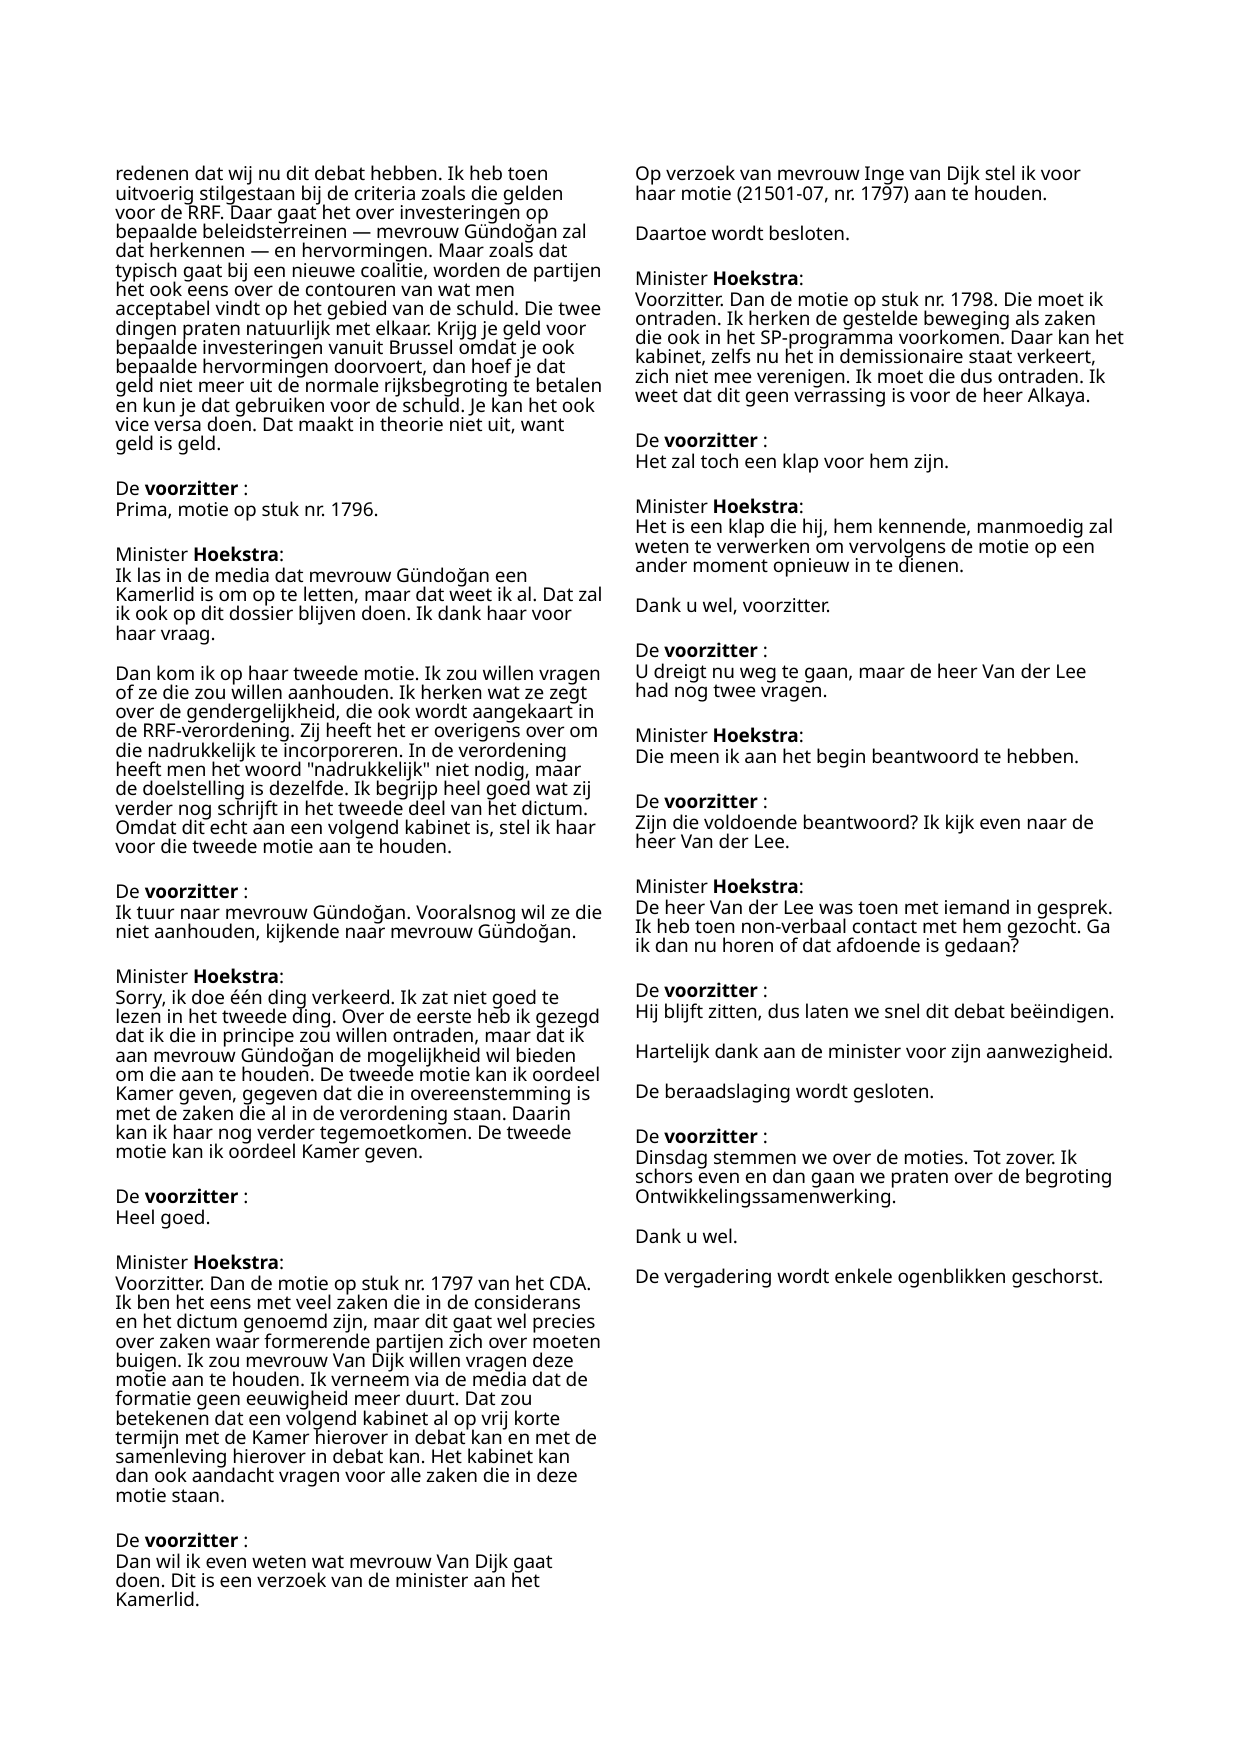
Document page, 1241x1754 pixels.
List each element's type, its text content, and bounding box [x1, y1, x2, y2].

text Voorzitter. Dan de motie op stuk nr. 1798. Die moet ik ontraden. Ik herken de gestelde beweging als zaken die ook in het SP-programma voorkomen. Daar kan het kabinet, zelfs nu het in demissionaire staat verkeert, zich niet mee verenigen. Ik moet die dus ontraden. Ik weet dat dit geen verrassing is voor de heer Alkaya. [635, 291, 1125, 406]
text Daartoe wordt besloten. [635, 225, 1125, 244]
text Voorzitter. Dan de motie op stuk nr. 1797 van het CDA. Ik ben het eens met veel zaken die in de considerans en het dictum genoemd zijn, maar dit gaat wel precies over zaken waar formerende partijen zich over moeten buigen. Ik zou mevrouw Van Dijk willen vragen deze motie aan te houden. Ik verneem via de media dat de formatie geen eeuwigheid meer duurt. Dat zou betekenen dat een volgend kabinet al op vrij korte termijn met de Kamer hierover in debat kan en met de samenleving hierover in debat kan. Het kabinet kan dan ook aandacht vragen voor alle zaken die in deze motie staan. [115, 1275, 605, 1506]
text De voorzitter : [635, 788, 1125, 814]
text Minister Hoekstra: [115, 1249, 605, 1275]
text Ik tuur naar mevrouw Gündoğan. Vooralsnog wil ze die niet aanhouden, kijkende naar mevrouw Gündoğan. [115, 904, 605, 942]
text redenen dat wij nu dit debat hebben. Ik heb toen uitvoerig stilgestaan bij de criteria zoals die gelden voor de RRF. Daar gaat het over investeringen op bepaalde beleidsterreinen — mevrouw Gündoğan zal dat herkennen — en hervormingen. Maar zoals dat typisch gaat bij een nieuwe coalitie, worden de partijen het ook eens over de contouren van wat men acceptabel vindt op het gebied van de schuld. Die twee dingen praten natuurlijk met elkaar. Krijg je geld voor bepaalde investeringen vanuit Brussel omdat je ook bepaalde hervormingen doorvoert, dan hoef je dat geld niet meer uit de normale rijksbegroting te betalen en kun je dat gebruiken voor de schuld. Je kan het ook vice versa doen. Dat maakt in theorie niet uit, want geld is geld. [115, 165, 605, 454]
text De beraadslaging wordt gesloten. [635, 1083, 1125, 1103]
text Minister Hoekstra: [635, 873, 1125, 899]
text De heer Van der Lee was toen met iemand in gesprek. Ik heb toen non-verbaal contact met hem gezocht. Ga ik dan nu horen of dat afdoende is gedaan? [635, 899, 1125, 957]
text Op verzoek van mevrouw Inge van Dijk stel ik voor haar motie (21501-07, nr. 1797) aan te houden. [635, 165, 1125, 204]
text De voorzitter : [115, 878, 605, 904]
text Dan wil ik even weten wat mevrouw Van Dijk gaat doen. Dit is een verzoek van de minister aan het Kamerlid. [115, 1553, 605, 1610]
text De voorzitter : [635, 1123, 1125, 1149]
text De voorzitter : [115, 475, 605, 501]
text De voorzitter : [635, 427, 1125, 453]
text Sorry, ik doe één ding verkeerd. Ik zat niet goed te lezen in het tweede ding. Over de eerste heb ik gezegd dat ik die in principe zou willen ontraden, maar dat ik aan mevrouw Gündoğan de mogelijkheid wil bieden om die aan te houden. De tweede motie kan ik oordeel Kamer geven, gegeven dat die in overeenstemming is met de zaken die al in de verordening staan. Daarin kan ik haar nog verder tegemoetkomen. De tweede motie kan ik oordeel Kamer geven. [115, 989, 605, 1162]
text Die meen ik aan het begin beantwoord te hebben. [635, 748, 1125, 767]
text Minister Hoekstra: [115, 963, 605, 989]
text Minister Hoekstra: [115, 541, 605, 567]
text Heel goed. [115, 1209, 605, 1228]
text Dinsdag stemmen we over de moties. Tot zover. Ik schors even en dan gaan we praten over de begroting Ontwikkelingssamenwerking. [635, 1149, 1125, 1207]
text Het zal toch een klap voor hem zijn. [635, 453, 1125, 472]
text De voorzitter : [115, 1527, 605, 1553]
text De voorzitter : [115, 1183, 605, 1209]
text Ik las in de media dat mevrouw Gündoğan een Kamerlid is om op te letten, maar dat weet ik al. Dat zal ik ook op dit dossier blijven doen. Ik dank haar voor haar vraag. [115, 567, 605, 644]
text De vergadering wordt enkele ogenblikken geschorst. [635, 1268, 1125, 1287]
text Hij blijft zitten, dus laten we snel dit debat beëindigen. [635, 1003, 1125, 1023]
text Zijn die voldoende beantwoord? Ik kijk even naar de heer Van der Lee. [635, 814, 1125, 852]
text Minister Hoekstra: [635, 265, 1125, 291]
text Het is een klap die hij, hem kennende, manmoedig zal weten te verwerken om vervolgens de motie op een ander moment opnieuw in te dienen. [635, 518, 1125, 576]
text Minister Hoekstra: [635, 722, 1125, 748]
text De voorzitter : [635, 637, 1125, 663]
text Dan kom ik op haar tweede motie. Ik zou willen vragen of ze die zou willen aanhouden. Ik herken wat ze zegt over de gendergelijkheid, die ook wordt aangekaart in de RRF-verordening. Zij heeft het er overigens over om die nadrukkelijk te incorporeren. In de verordening heeft men het woord "nadrukkelijk" niet nodig, maar de doelstelling is dezelfde. Ik begrijp heel goed wat zij verder nog schrijft in het tweede deel van het dictum. Omdat dit echt aan een volgend kabinet is, stel ik haar voor die tweede motie aan te houden. [115, 664, 605, 857]
text Prima, motie op stuk nr. 1796. [115, 501, 605, 520]
text Hartelijk dank aan de minister voor zijn aanwezigheid. [635, 1043, 1125, 1063]
text De voorzitter : [635, 978, 1125, 1003]
text Minister Hoekstra: [635, 493, 1125, 518]
text U dreigt nu weg te gaan, maar de heer Van der Lee had nog twee vragen. [635, 663, 1125, 701]
text Dank u wel, voorzitter. [635, 597, 1125, 616]
text Dank u wel. [635, 1228, 1125, 1247]
